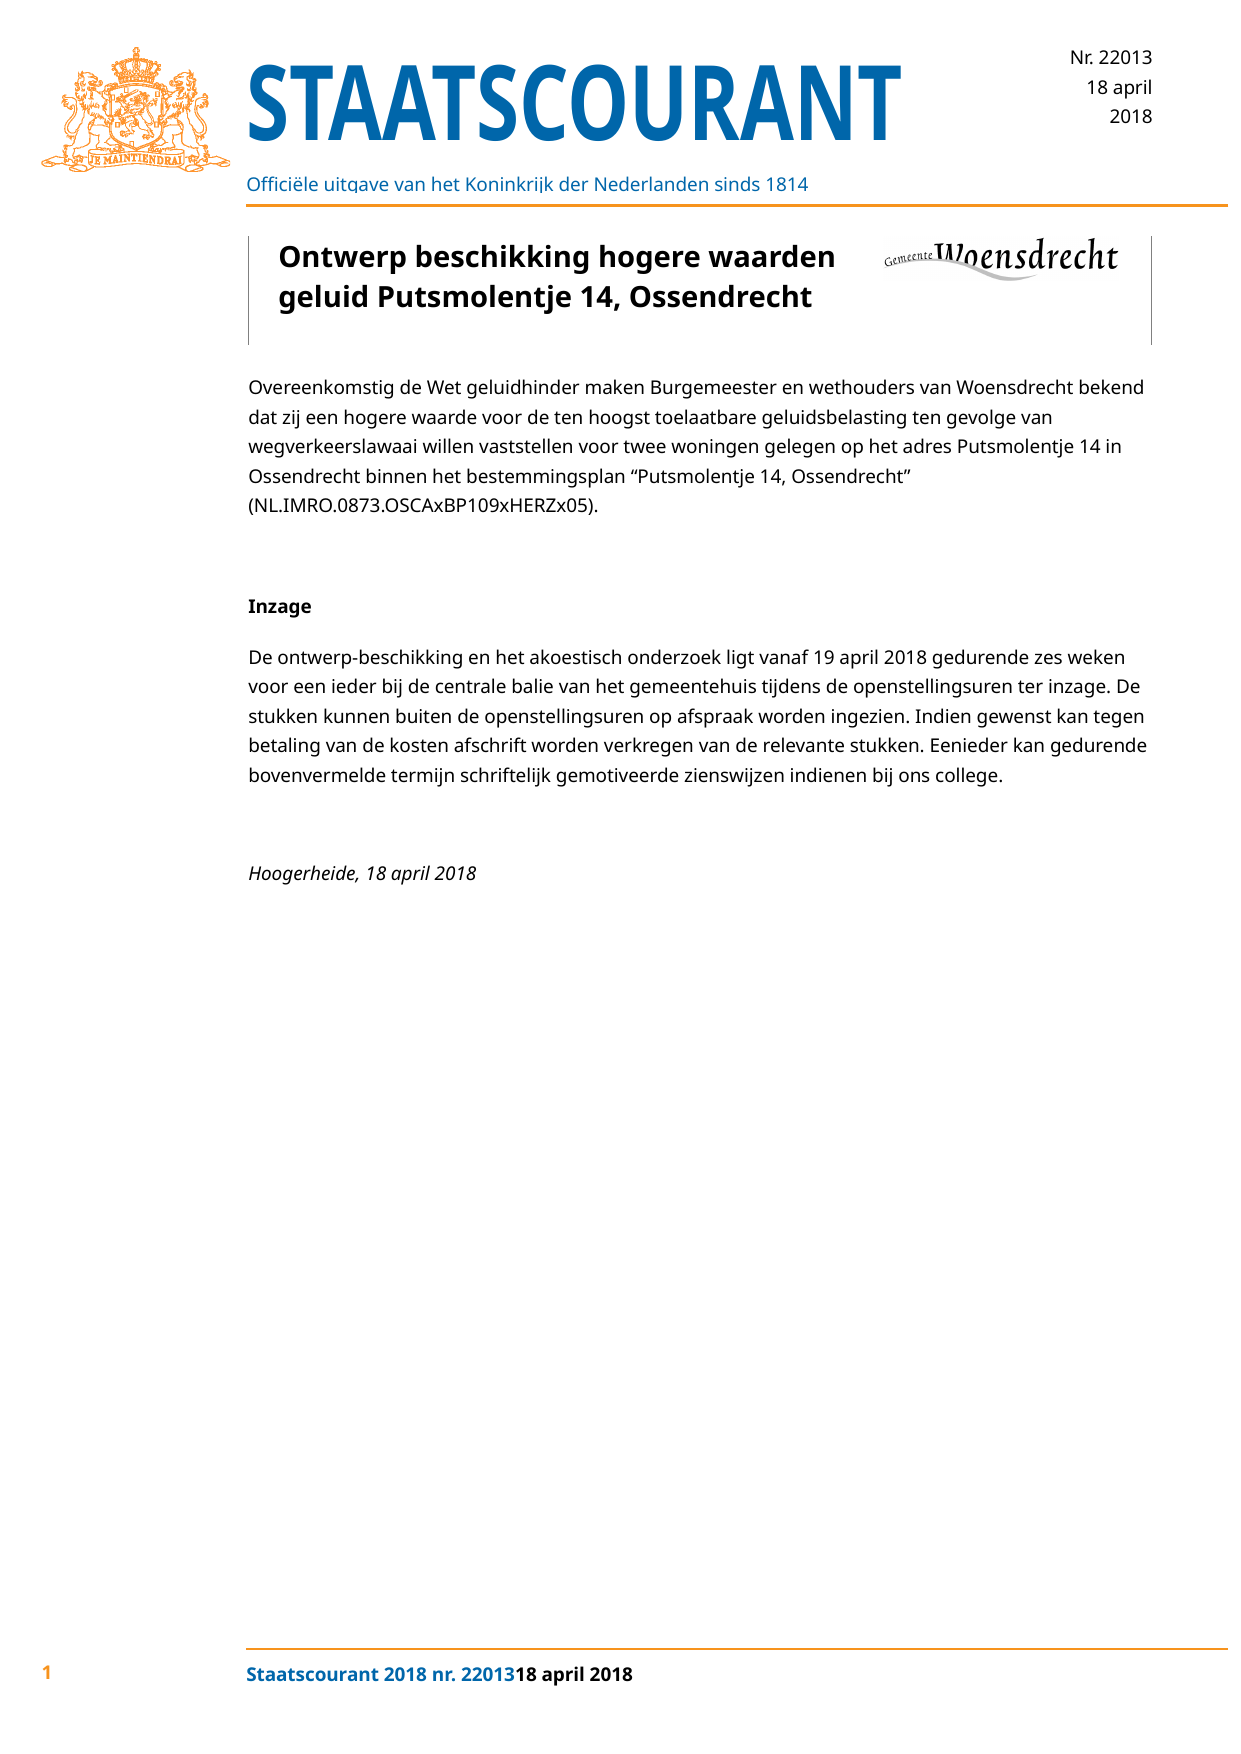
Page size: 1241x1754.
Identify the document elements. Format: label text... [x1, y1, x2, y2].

text Inzage [248, 593, 1152, 619]
table_header Ontwerp beschikking hogere waarden geluid Putsmolentje 14, Ossendrecht [249, 236, 850, 345]
picture [882, 236, 1119, 281]
text De ontwerp-beschikking en het akoestisch onderzoek ligt vanaf 19 april 2018 gedurende zes weken voor een ieder bij de centrale balie van het gemeentehuis tijdens de openstellingsuren ter inzage. De stukken kunnen buiten de openstellingsuren op afspraak worden ingezien. Indien gewenst kan tegen betaling van de kosten afschrift worden verkregen van de relevante stukken. Eenieder kan gedurende bovenvermelde termijn schriftelijk gemotiveerde zienswijzen indienen bij ons college. [248, 644, 1152, 788]
text Overeenkomstig de Wet geluidhinder maken Burgemeester en wethouders van Woensdrecht bekend dat zij een hogere waarde voor de ten hoogst toelaatbare geluidsbelasting ten gevolge van wegverkeerslawaai willen vaststellen voor twee woningen gelegen op het adres Putsmolentje 14 in Ossendrecht binnen het bestemmingsplan “Putsmolentje 14, Ossendrecht” (NL.IMRO.0873.OSCAxBP109xHERZx05). [248, 374, 1152, 518]
table_header [850, 236, 1151, 345]
text Hoogerheide, 18 april 2018 [248, 860, 1152, 886]
picture [41, 47, 231, 172]
